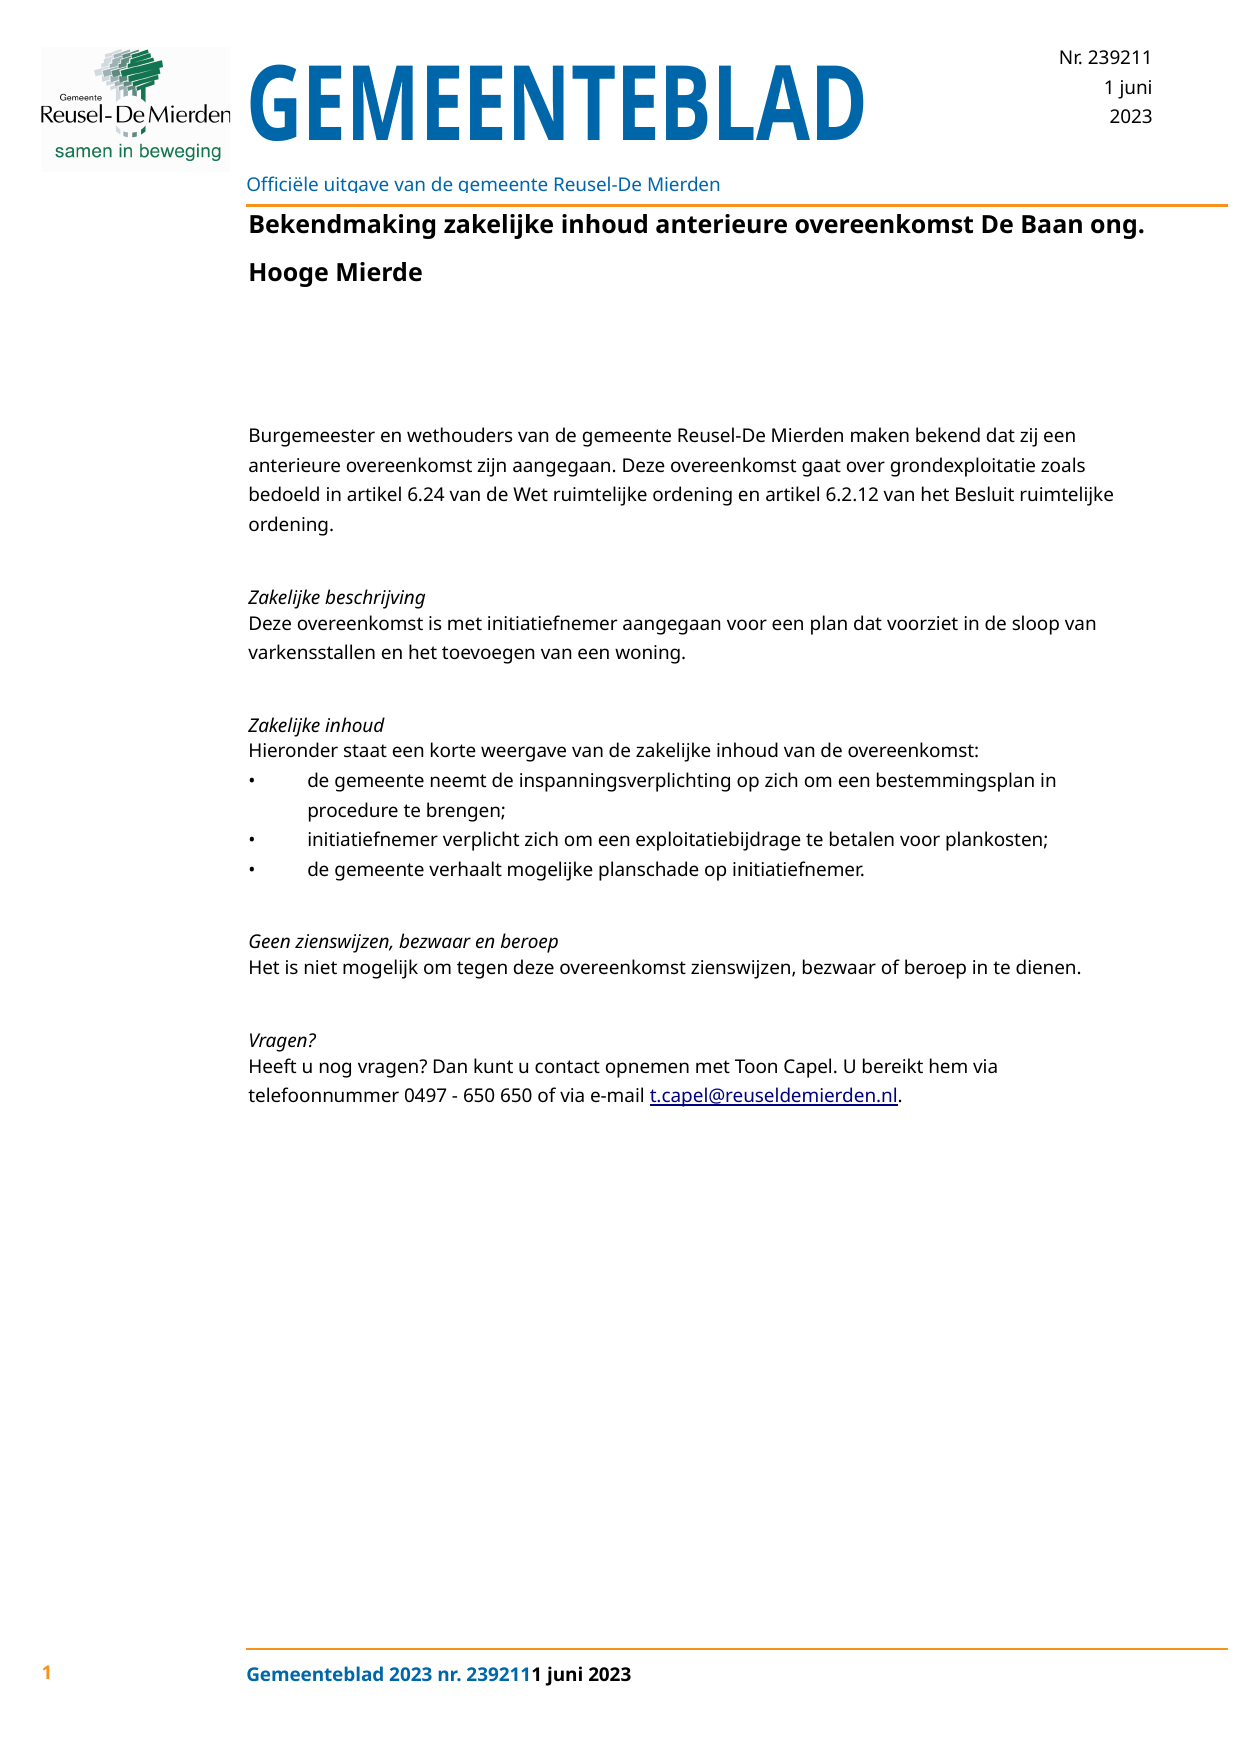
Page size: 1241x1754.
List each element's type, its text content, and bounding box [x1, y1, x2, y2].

list initiatiefnemer verplicht zich om een exploitatiebijdrage te betalen voor plankosten; [248, 826, 1152, 852]
text Zakelijke beschrijving [248, 584, 1152, 610]
text Hieronder staat een korte weergave van de zakelijke inhoud van de overeenkomst: [248, 738, 1152, 763]
text Zakelijke inhoud [248, 712, 1152, 738]
text Heeft u nog vragen? Dan kunt u contact opnemen met Toon Capel. U bereikt hem via telefoonnummer 0497 - 650 650 of via e-mail t.capel@reuseldemierden.nl. [248, 1053, 1152, 1108]
picture [41, 47, 231, 172]
text Burgemeester en wethouders van de gemeente Reusel-De Mierden maken bekend dat zij een anterieure overeenkomst zijn aangegaan. Deze overeenkomst gaat over grondexploitatie zoals bedoeld in artikel 6.24 van de Wet ruimtelijke ordening en artikel 6.2.12 van het Besluit ruimtelijke ordening. [248, 422, 1152, 537]
list de gemeente verhaalt mogelijke planschade op initiatiefnemer. [248, 856, 1152, 882]
text Het is niet mogelijk om tegen deze overeenkomst zienswijzen, bezwaar of beroep in te dienen. [248, 954, 1152, 980]
text Vragen? [248, 1027, 1152, 1053]
text Bekendmaking zakelijke inhoud anterieure overeenkomst De Baan ong. Hooge Mierde [248, 207, 1152, 288]
text Geen zienswijzen, bezwaar en beroep [248, 929, 1152, 954]
text Deze overeenkomst is met initiatiefnemer aangegaan voor een plan dat voorziet in de sloop van varkensstallen en het toevoegen van een woning. [248, 610, 1152, 665]
list de gemeente neemt de inspanningsverplichting op zich om een bestemmingsplan in procedure te brengen; [248, 767, 1152, 823]
